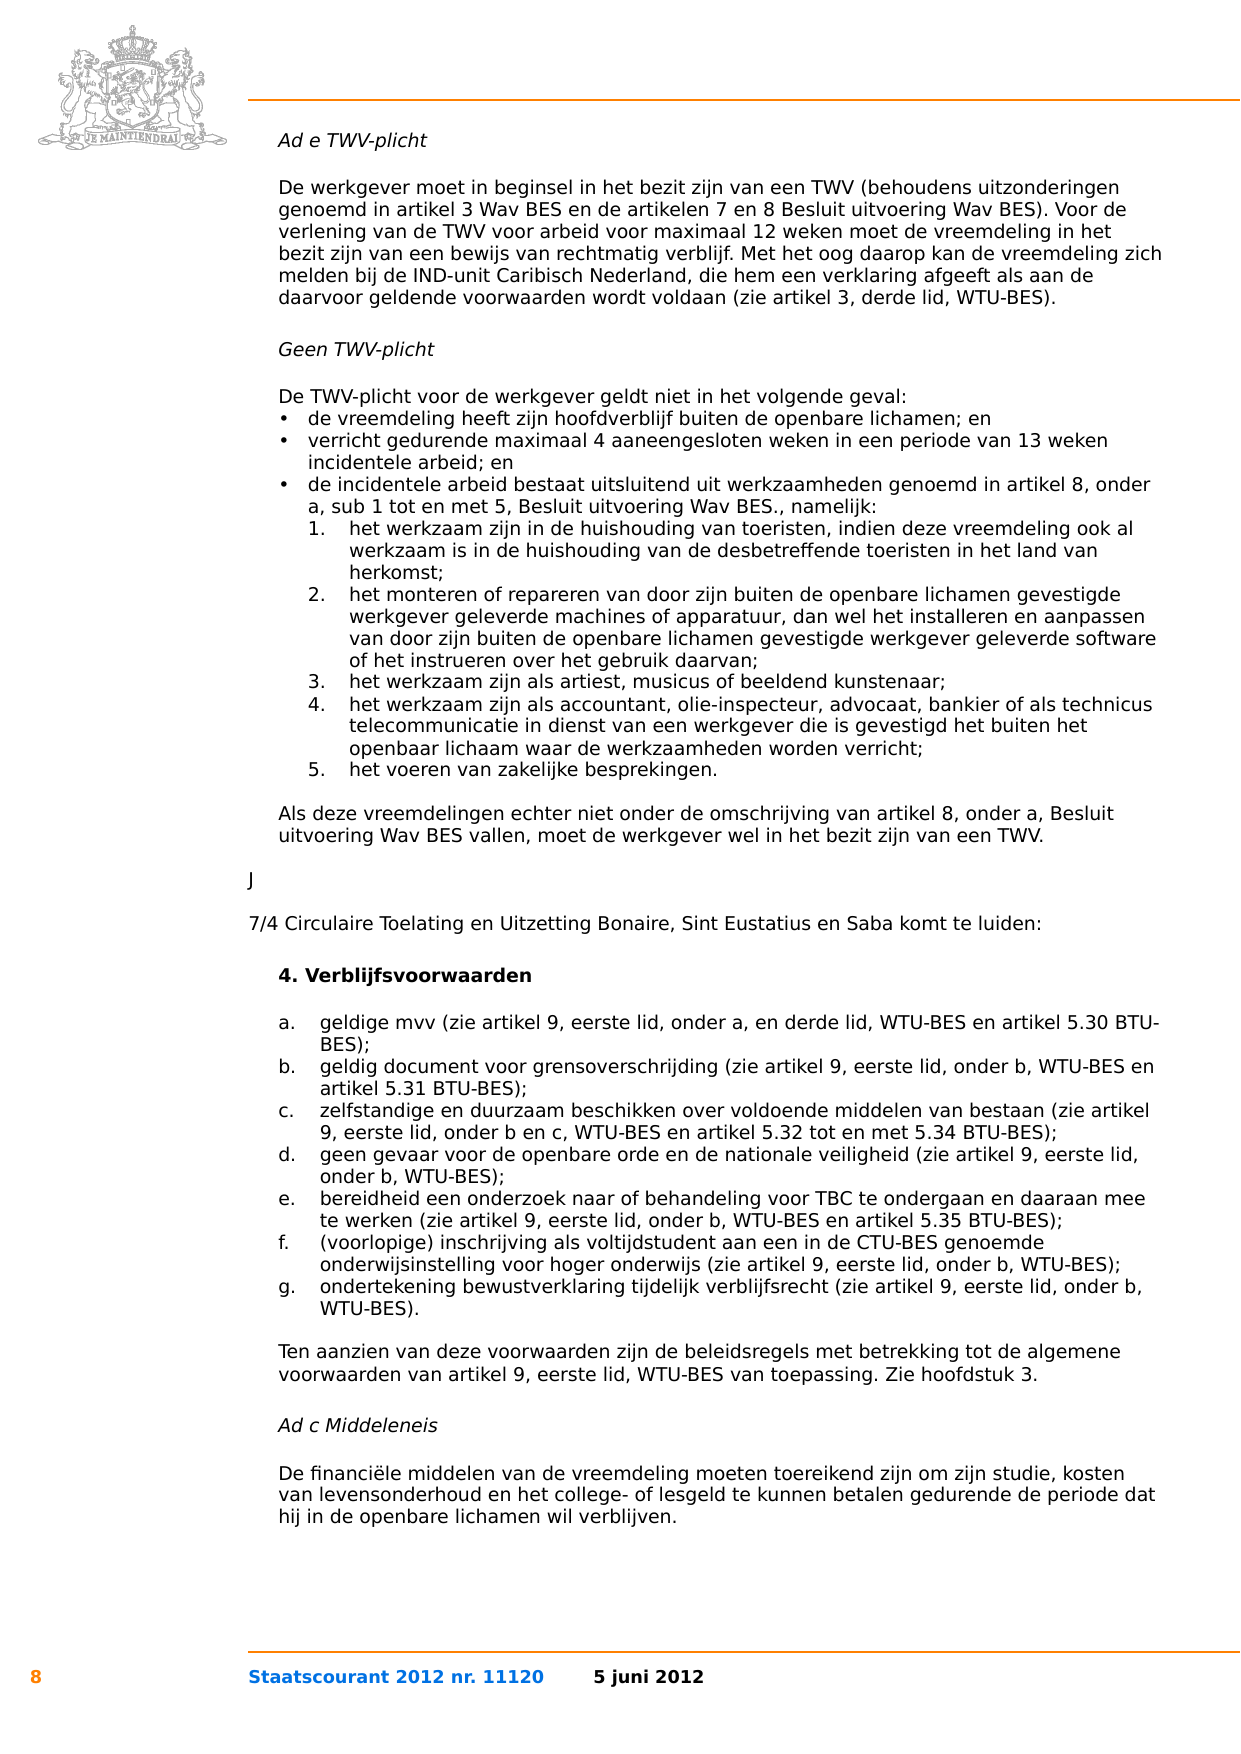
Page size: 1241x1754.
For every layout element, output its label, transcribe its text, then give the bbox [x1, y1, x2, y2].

text J [248, 869, 1163, 891]
text Als deze vreemdelingen echter niet onder de omschrijving van artikel 8, onder a, Besluit uitvoering Wav BES vallen, moet de werkgever wel in het bezit zijn van een TWV. [278, 803, 1163, 847]
subtitle 4. Verblijfsvoorwaarden [278, 965, 1163, 987]
subtitle Geen TWV-plicht [278, 339, 1163, 361]
text 4. het werkzaam zijn als accountant, olie-inspecteur, advocaat, bankier of als technicus telecommunicatie in dienst van een werkgever die is gevestigd het buiten het openbaar lichaam waar de werkzaamheden worden verricht; [308, 693, 1163, 759]
text a. geldige mvv (zie artikel 9, eerste lid, onder a, en derde lid, WTU-BES en artikel 5.30 BTU-BES); [278, 1012, 1163, 1056]
text 2. het monteren of repareren van door zijn buiten de openbare lichamen gevestigde werkgever geleverde machines of apparatuur, dan wel het installeren en aanpassen van door zijn buiten de openbare lichamen gevestigde werkgever geleverde software of het instrueren over het gebruik daarvan; [308, 583, 1163, 671]
text • de incidentele arbeid bestaat uitsluitend uit werkzaamheden genoemd in artikel 8, onder a, sub 1 tot en met 5, Besluit uitvoering Wav BES., namelijk: [278, 474, 1163, 518]
text d. geen gevaar voor de openbare orde en de nationale veiligheid (zie artikel 9, eerste lid, onder b, WTU-BES); [278, 1144, 1163, 1188]
text 3. het werkzaam zijn als artiest, musicus of beeldend kunstenaar; [308, 671, 1163, 693]
text De financiële middelen van de vreemdeling moeten toereikend zijn om zijn studie, kosten van levensonderhoud en het college- of lesgeld te kunnen betalen gedurende de periode dat hij in de openbare lichamen wil verblijven. [278, 1462, 1163, 1528]
text b. geldig document voor grensoverschrijding (zie artikel 9, eerste lid, onder b, WTU-BES en artikel 5.31 BTU-BES); [278, 1056, 1163, 1100]
subtitle Ad c Middeleneis [278, 1415, 1163, 1437]
text g. ondertekening bewustverklaring tijdelijk verblijfsrecht (zie artikel 9, eerste lid, onder b, WTU-BES). [278, 1276, 1163, 1319]
text f. (voorlopige) inschrijving als voltijdstudent aan een in de CTU-BES genoemde onderwijsinstelling voor hoger onderwijs (zie artikel 9, eerste lid, onder b, WTU-BES); [278, 1232, 1163, 1276]
text 7/4 Circulaire Toelating en Uitzetting Bonaire, Sint Eustatius en Saba komt te luiden: [248, 913, 1163, 935]
text c. zelfstandige en duurzaam beschikken over voldoende middelen van bestaan (zie artikel 9, eerste lid, onder b en c, WTU-BES en artikel 5.32 tot en met 5.34 BTU-BES); [278, 1100, 1163, 1144]
text e. bereidheid een onderzoek naar of behandeling voor TBC te ondergaan en daaraan mee te werken (zie artikel 9, eerste lid, onder b, WTU-BES en artikel 5.35 BTU-BES); [278, 1188, 1163, 1232]
text De werkgever moet in beginsel in het bezit zijn van een TWV (behoudens uitzonderingen genoemd in artikel 3 Wav BES en de artikelen 7 en 8 Besluit uitvoering Wav BES). Voor de verlening van de TWV voor arbeid voor maximaal 12 weken moet de vreemdeling in het bezit zijn van een bewijs van rechtmatig verblijf. Met het oog daarop kan de vreemdeling zich melden bij de IND-unit Caribisch Nederland, die hem een verklaring afgeeft als aan de daarvoor geldende voorwaarden wordt voldaan (zie artikel 3, derde lid, WTU-BES). [278, 177, 1163, 309]
subtitle Ad e TWV-plicht [278, 130, 1163, 152]
picture [38, 25, 227, 150]
text • de vreemdeling heeft zijn hoofdverblijf buiten de openbare lichamen; en [278, 408, 1163, 430]
text 5. het voeren van zakelijke besprekingen. [308, 759, 1163, 781]
text Ten aanzien van deze voorwaarden zijn de beleidsregels met betrekking tot de algemene voorwaarden van artikel 9, eerste lid, WTU-BES van toepassing. Zie hoofdstuk 3. [278, 1341, 1163, 1385]
text • verricht gedurende maximaal 4 aaneengesloten weken in een periode van 13 weken incidentele arbeid; en [278, 430, 1163, 474]
text 1. het werkzaam zijn in de huishouding van toeristen, indien deze vreemdeling ook al werkzaam is in de huishouding van de desbetreffende toeristen in het land van herkomst; [308, 518, 1163, 583]
text De TWV-plicht voor de werkgever geldt niet in het volgende geval: [278, 386, 1163, 408]
